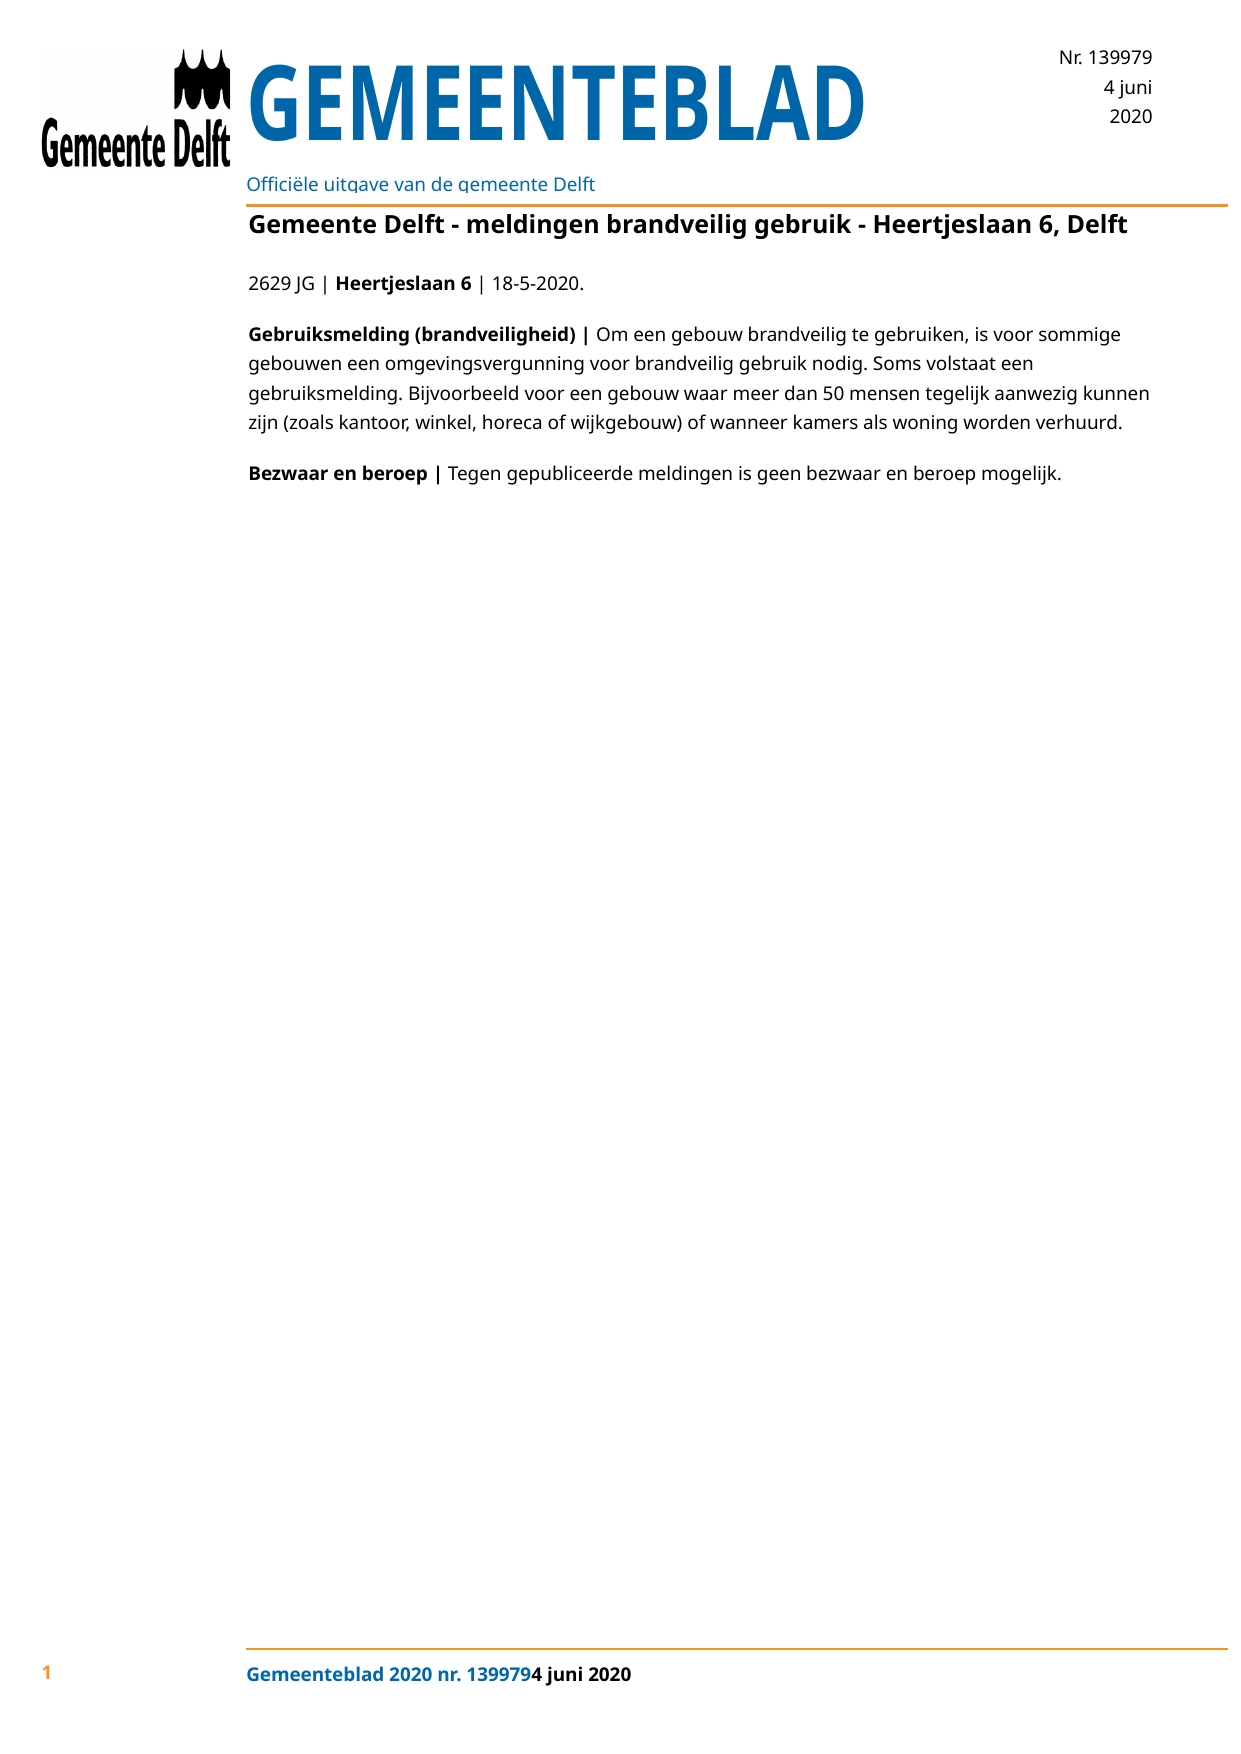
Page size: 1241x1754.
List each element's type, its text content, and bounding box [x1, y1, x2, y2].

text Gemeente Delft - meldingen brandveilig gebruik - Heertjeslaan 6, Delft [248, 207, 1152, 241]
text Bezwaar en beroep | Tegen gepubliceerde meldingen is geen bezwaar en beroep mogelijk. [248, 460, 1152, 486]
text 2629 JG | Heertjeslaan 6 | 18-5-2020. [248, 270, 1152, 296]
picture [41, 47, 231, 172]
text Gebruiksmelding (brandveiligheid) | Om een gebouw brandveilig te gebruiken, is voor sommige gebouwen een omgevingsvergunning voor brandveilig gebruik nodig. Soms volstaat een gebruiksmelding. Bijvoorbeeld voor een gebouw waar meer dan 50 mensen tegelijk aanwezig kunnen zijn (zoals kantoor, winkel, horeca of wijkgebouw) of wanneer kamers als woning worden verhuurd. [248, 321, 1152, 435]
